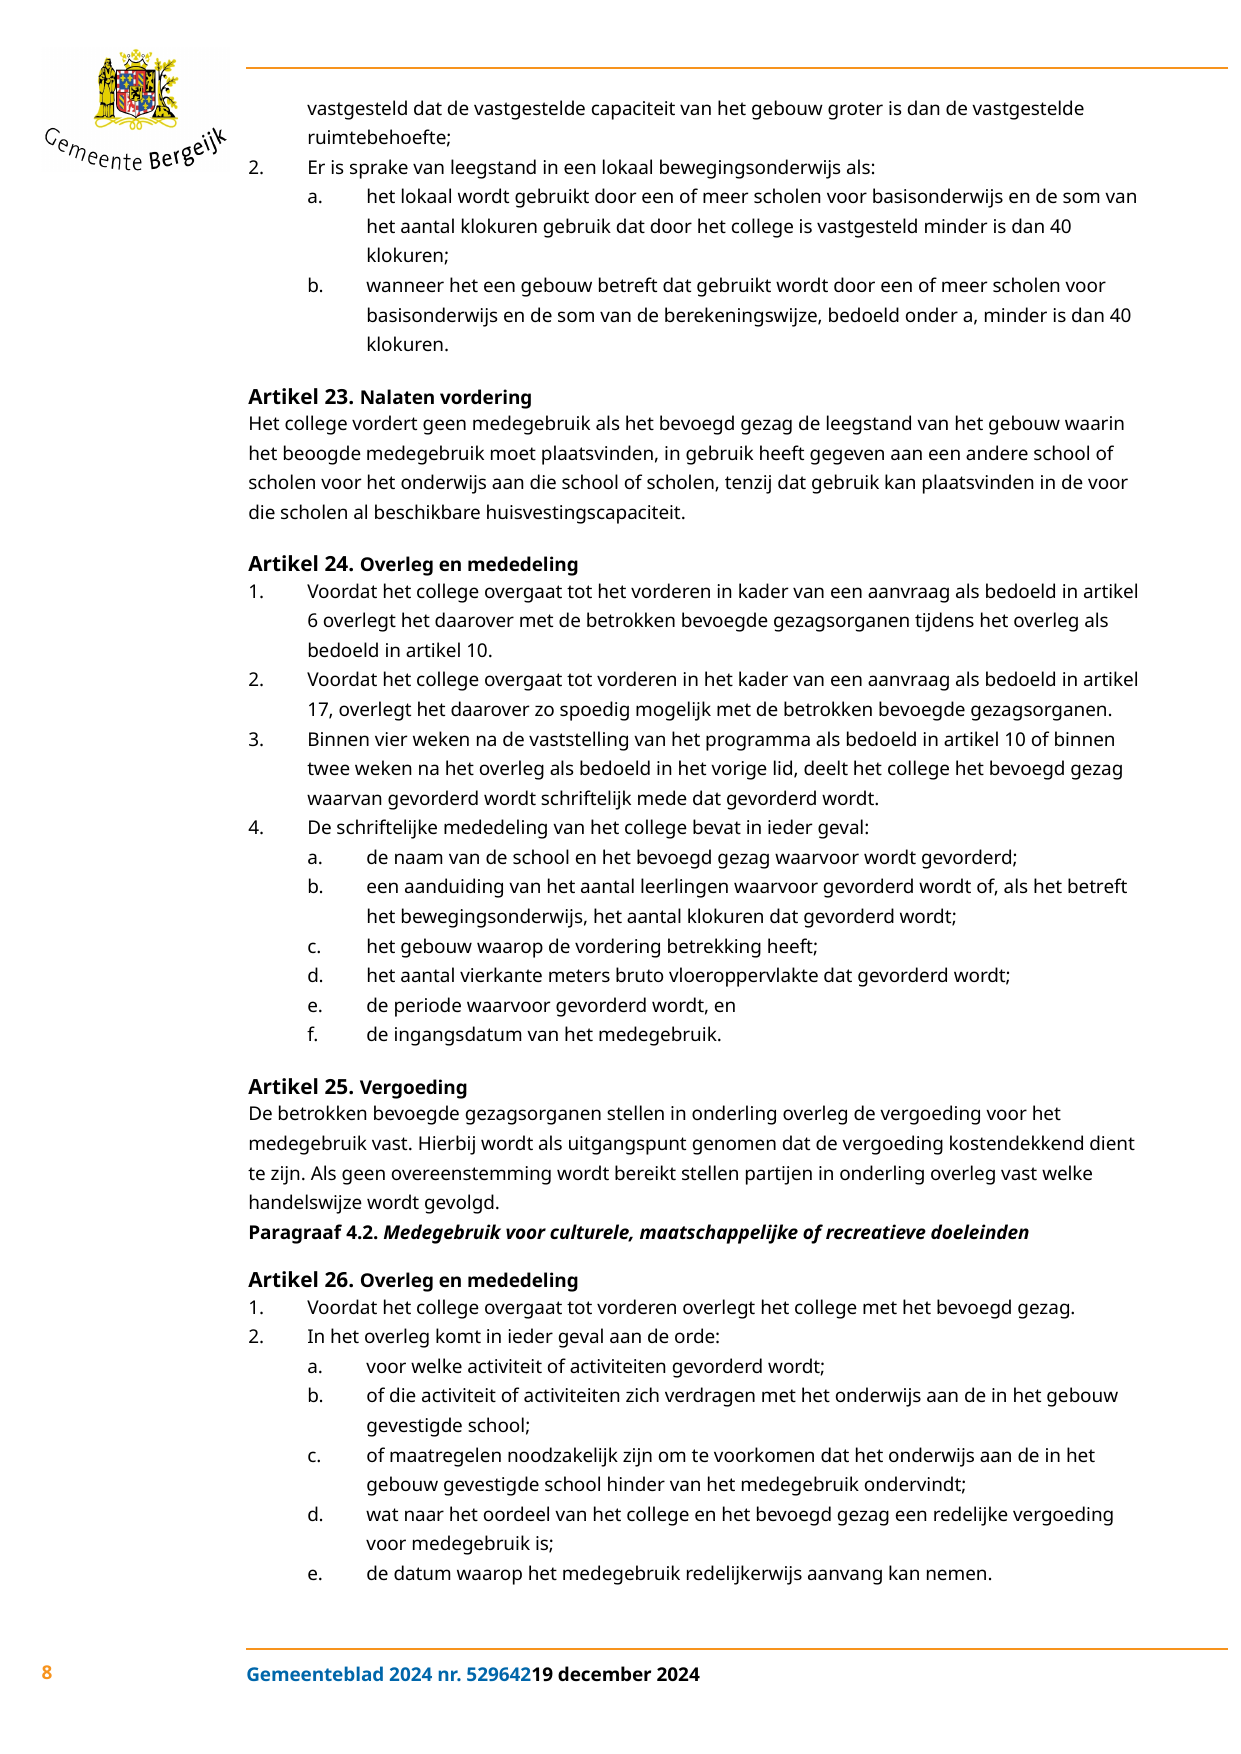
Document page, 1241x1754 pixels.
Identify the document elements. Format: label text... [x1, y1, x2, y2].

list of die activiteit of activiteiten zich verdragen met het onderwijs aan de in het gebouw gevestigde school; [307, 1383, 1152, 1438]
text Artikel 23. Nalaten vordering [248, 382, 1152, 410]
text Artikel 25. Vergoeding [248, 1072, 1152, 1101]
text Paragraaf 4.2. Medegebruik voor culturele, maatschappelijke of recreatieve doeleinden [248, 1219, 1152, 1244]
list De schriftelijke mededeling van het college bevat in ieder geval: [248, 814, 1152, 840]
picture [41, 47, 231, 172]
text Het college vordert geen medegebruik als het bevoegd gezag de leegstand van het gebouw waarin het beoogde medegebruik moet plaatsvinden, in gebruik heeft gegeven aan een andere school of scholen voor het onderwijs aan die school of scholen, tenzij dat gebruik kan plaatsvinden in de voor die scholen al beschikbare huisvestingscapaciteit. [248, 410, 1152, 525]
list Binnen vier weken na de vaststelling van het programma als bedoeld in artikel 10 of binnen twee weken na het overleg als bedoeld in het vorige lid, deelt het college het bevoegd gezag waarvan gevorderd wordt schriftelijk mede dat gevorderd wordt. [248, 726, 1152, 811]
list voor welke activiteit of activiteiten gevorderd wordt; [307, 1353, 1152, 1379]
list het aantal vierkante meters bruto vloeroppervlakte dat gevorderd wordt; [307, 962, 1152, 988]
text Artikel 24. Overleg en mededeling [248, 549, 1152, 578]
text Artikel 26. Overleg en mededeling [248, 1265, 1152, 1294]
list In het overleg komt in ieder geval aan de orde: [248, 1323, 1152, 1349]
list de ingangsdatum van het medegebruik. [307, 1022, 1152, 1047]
list Voordat het college overgaat tot vorderen overlegt het college met het bevoegd gezag. [248, 1294, 1152, 1319]
list Voordat het college overgaat tot vorderen in het kader van een aanvraag als bedoeld in artikel 17, overlegt het daarover zo spoedig mogelijk met de betrokken bevoegde gezagsorganen. [248, 667, 1152, 722]
list Voordat het college overgaat tot het vorderen in kader van een aanvraag als bedoeld in artikel 6 overlegt het daarover met de betrokken bevoegde gezagsorganen tijdens het overleg als bedoeld in artikel 10. [248, 578, 1152, 663]
list vastgesteld dat de vastgestelde capaciteit van het gebouw groter is dan de vastgestelde ruimtebehoefte; [248, 95, 1152, 150]
list de datum waarop het medegebruik redelijkerwijs aanvang kan nemen. [307, 1560, 1152, 1586]
list het gebouw waarop de vordering betrekking heeft; [307, 933, 1152, 959]
list of maatregelen noodzakelijk zijn om te voorkomen dat het onderwijs aan de in het gebouw gevestigde school hinder van het medegebruik ondervindt; [307, 1442, 1152, 1497]
list de naam van de school en het bevoegd gezag waarvoor wordt gevorderd; [307, 844, 1152, 870]
list Er is sprake van leegstand in een lokaal bewegingsonderwijs als: [248, 154, 1152, 180]
list het lokaal wordt gebruikt door een of meer scholen voor basisonderwijs en de som van het aantal klokuren gebruik dat door het college is vastgesteld minder is dan 40 klokuren; [307, 183, 1152, 268]
list wat naar het oordeel van het college en het bevoegd gezag een redelijke vergoeding voor medegebruik is; [307, 1501, 1152, 1556]
list wanneer het een gebouw betreft dat gebruikt wordt door een of meer scholen voor basisonderwijs en de som van de berekeningswijze, bedoeld onder a, minder is dan 40 klokuren. [307, 272, 1152, 357]
text De betrokken bevoegde gezagsorganen stellen in onderling overleg de vergoeding voor het medegebruik vast. Hierbij wordt als uitgangspunt genomen dat de vergoeding kostendekkend dient te zijn. Als geen overeenstemming wordt bereikt stellen partijen in onderling overleg vast welke handelswijze wordt gevolgd. [248, 1101, 1152, 1215]
list de periode waarvoor gevorderd wordt, en [307, 992, 1152, 1018]
list een aanduiding van het aantal leerlingen waarvoor gevorderd wordt of, als het betreft het bewegingsonderwijs, het aantal klokuren dat gevorderd wordt; [307, 874, 1152, 929]
